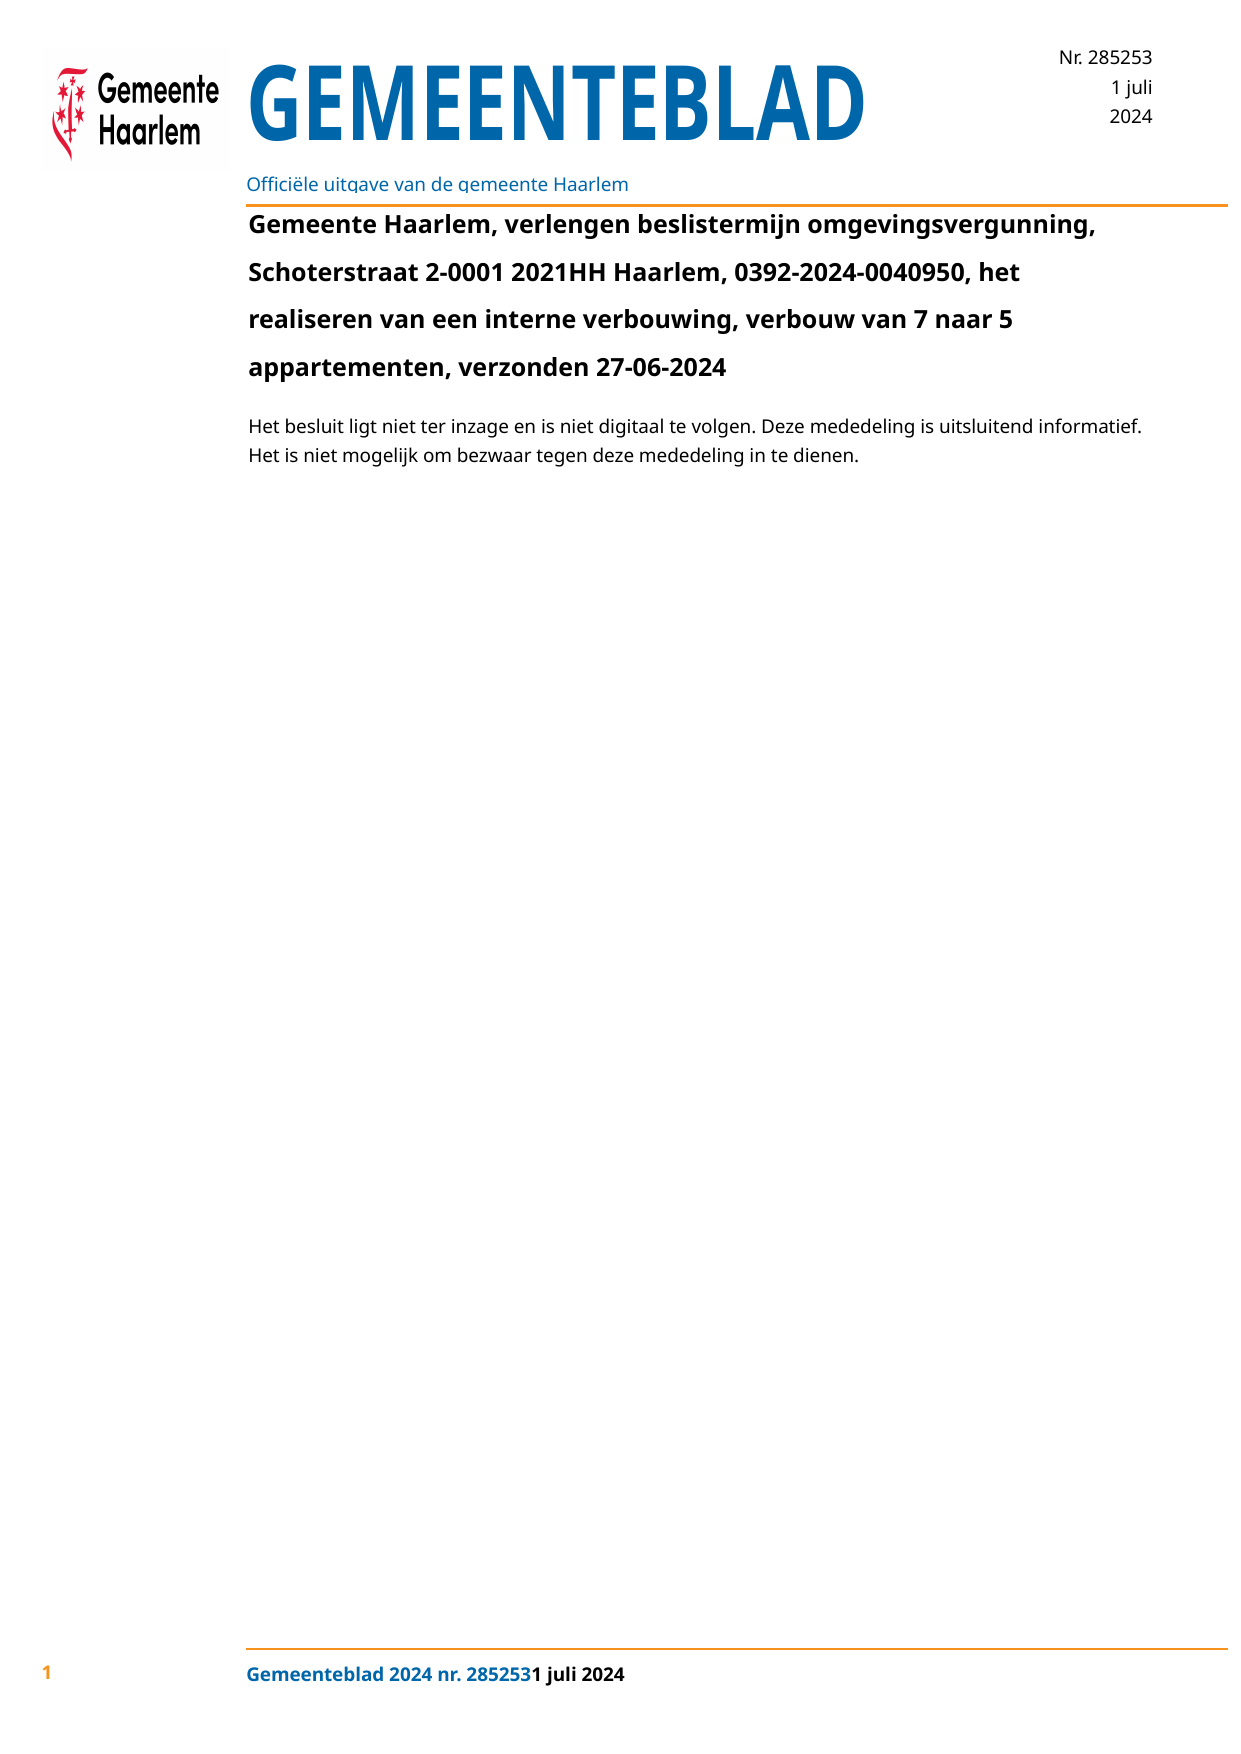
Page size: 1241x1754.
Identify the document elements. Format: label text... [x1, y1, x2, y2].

text Gemeente Haarlem, verlengen beslistermijn omgevingsvergunning, Schoterstraat 2-0001 2021HH Haarlem, 0392-2024-0040950, het realiseren van een interne verbouwing, verbouw van 7 naar 5 appartementen, verzonden 27-06-2024 [248, 207, 1152, 384]
text Het besluit ligt niet ter inzage en is niet digitaal te volgen. Deze mededeling is uitsluitend informatief. Het is niet mogelijk om bezwaar tegen deze mededeling in te dienen. [248, 413, 1152, 468]
picture [41, 47, 231, 172]
